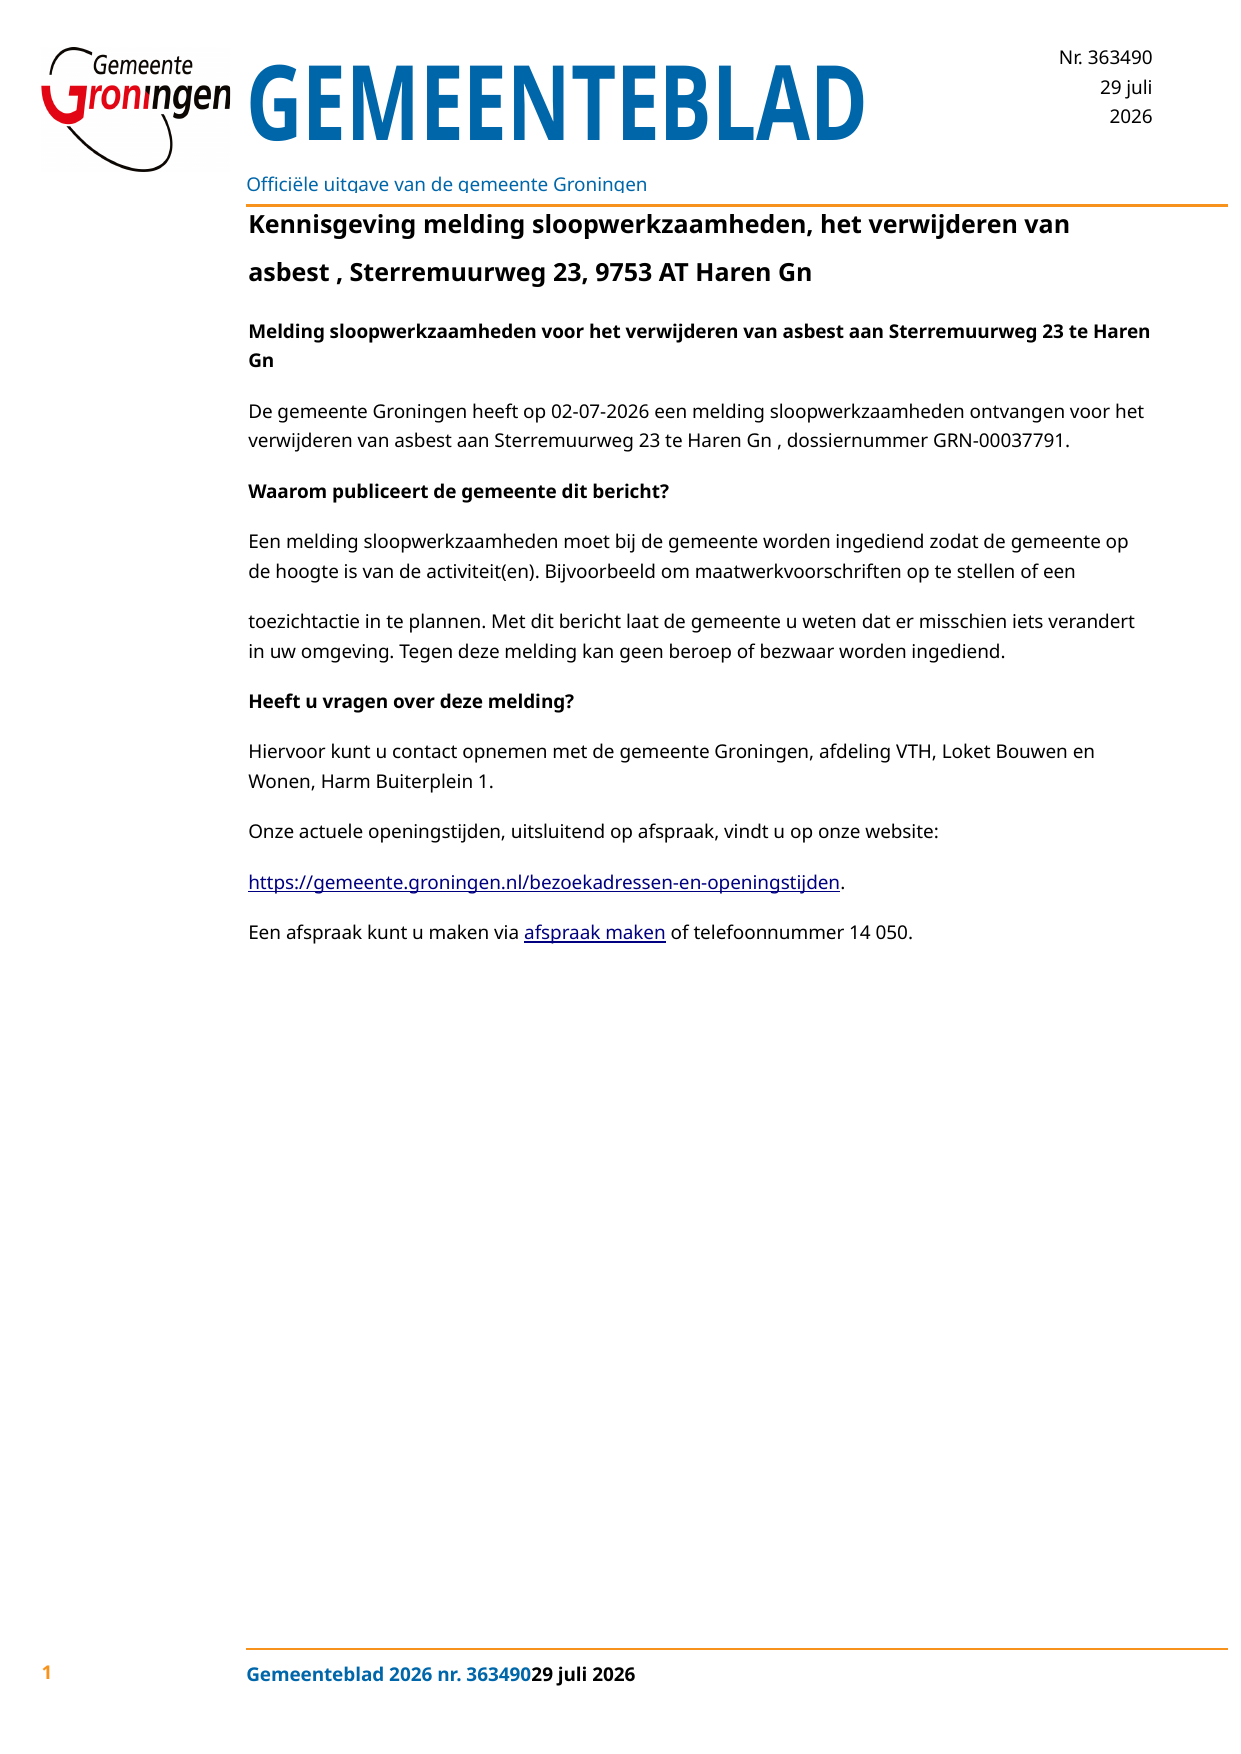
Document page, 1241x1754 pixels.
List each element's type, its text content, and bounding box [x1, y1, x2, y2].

text Hiervoor kunt u contact opnemen met de gemeente Groningen, afdeling VTH, Loket Bouwen en Wonen, Harm Buiterplein 1. [248, 739, 1152, 794]
text Een melding sloopwerkzaamheden moet bij de gemeente worden ingediend zodat de gemeente op de hoogte is van de activiteit(en). Bijvoorbeeld om maatwerkvoorschriften op te stellen of een [248, 528, 1152, 584]
text https://gemeente.groningen.nl/bezoekadressen-en-openingstijden. [248, 869, 1152, 895]
text Waarom publiceert de gemeente dit bericht? [248, 478, 1152, 504]
text Een afspraak kunt u maken via afspraak maken of telefoonnummer 14 050. [248, 919, 1152, 945]
text De gemeente Groningen heeft op 02-07-2026 een melding sloopwerkzaamheden ontvangen voor het verwijderen van asbest aan Sterremuurweg 23 te Haren Gn , dossiernummer GRN-00037791. [248, 398, 1152, 453]
text toezichtactie in te plannen. Met dit bericht laat de gemeente u weten dat er misschien iets verandert in uw omgeving. Tegen deze melding kan geen beroep of bezwaar worden ingediend. [248, 608, 1152, 664]
picture [41, 47, 231, 172]
text Onze actuele openingstijden, uitsluitend op afspraak, vindt u op onze website: [248, 819, 1152, 844]
text Melding sloopwerkzaamheden voor het verwijderen van asbest aan Sterremuurweg 23 te Haren Gn [248, 318, 1152, 373]
text Heeft u vragen over deze melding? [248, 688, 1152, 714]
text Kennisgeving melding sloopwerkzaamheden, het verwijderen van asbest , Sterremuurweg 23, 9753 AT Haren Gn [248, 207, 1152, 288]
